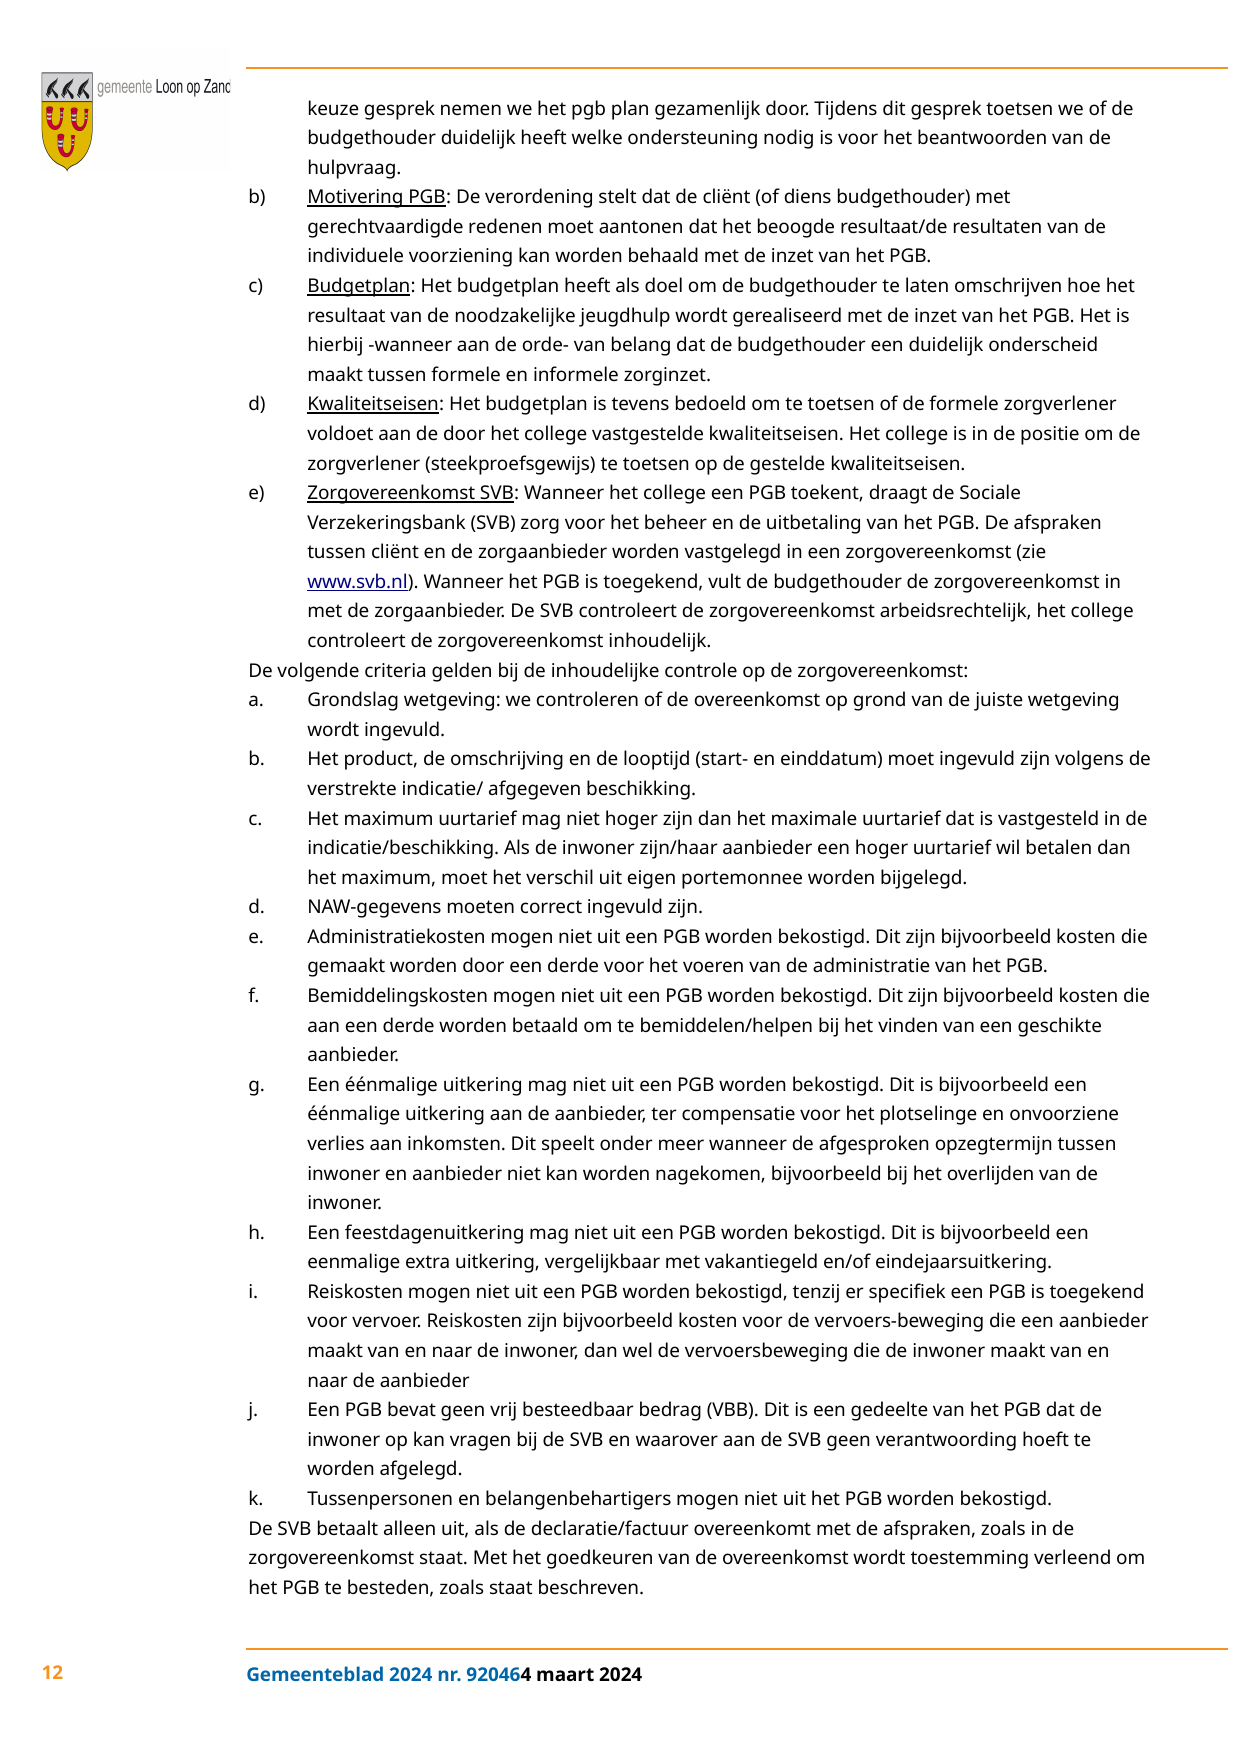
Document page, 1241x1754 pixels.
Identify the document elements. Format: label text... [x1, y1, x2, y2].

list Grondslag wetgeving: we controleren of de overeenkomst op grond van de juiste wetgeving wordt ingevuld. [248, 686, 1152, 742]
list Het product, de omschrijving en de looptijd (start- en einddatum) moet ingevuld zijn volgens de verstrekte indicatie/ afgegeven beschikking. [248, 746, 1152, 801]
picture [41, 47, 231, 172]
list Bemiddelingskosten mogen niet uit een PGB worden bekostigd. Dit zijn bijvoorbeeld kosten die aan een derde worden betaald om te bemiddelen/helpen bij het vinden van een geschikte aanbieder. [248, 982, 1152, 1067]
text De SVB betaalt alleen uit, als de declaratie/factuur overeenkomt met de afspraken, zoals in de zorgovereenkomst staat. Met het goedkeuren van de overeenkomst wordt toestemming verleend om het PGB te besteden, zoals staat beschreven. [248, 1515, 1152, 1600]
list Budgetplan: Het budgetplan heeft als doel om de budgethouder te laten omschrijven hoe het resultaat van de noodzakelijke jeugdhulp wordt gerealiseerd met de inzet van het PGB. Het is hierbij -wanneer aan de orde- van belang dat de budgethouder een duidelijk onderscheid maakt tussen formele en informele zorginzet. [248, 272, 1152, 387]
text De volgende criteria gelden bij de inhoudelijke controle op de zorgovereenkomst: [248, 657, 1152, 683]
list Een feestdagenuitkering mag niet uit een PGB worden bekostigd. Dit is bijvoorbeeld een eenmalige extra uitkering, vergelijkbaar met vakantiegeld en/of eindejaarsuitkering. [248, 1219, 1152, 1274]
list Administratiekosten mogen niet uit een PGB worden bekostigd. Dit zijn bijvoorbeeld kosten die gemaakt worden door een derde voor het voeren van de administratie van het PGB. [248, 923, 1152, 978]
list NAW-gegevens moeten correct ingevuld zijn. [248, 893, 1152, 919]
list Tussenpersonen en belangenbehartigers mogen niet uit het PGB worden bekostigd. [248, 1485, 1152, 1511]
list Reiskosten mogen niet uit een PGB worden bekostigd, tenzij er specifiek een PGB is toegekend voor vervoer. Reiskosten zijn bijvoorbeeld kosten voor de vervoers-beweging die een aanbieder maakt van en naar de inwoner, dan wel de vervoersbeweging die de inwoner maakt van en naar de aanbieder [248, 1278, 1152, 1393]
list Een PGB bevat geen vrij besteedbaar bedrag (VBB). Dit is een gedeelte van het PGB dat de inwoner op kan vragen bij de SVB en waarover aan de SVB geen verantwoording hoeft te worden afgelegd. [248, 1396, 1152, 1481]
list Motivering PGB: De verordening stelt dat de cliënt (of diens budgethouder) met gerechtvaardigde redenen moet aantonen dat het beoogde resultaat/de resultaten van de individuele voorziening kan worden behaald met de inzet van het PGB. [248, 183, 1152, 268]
list Het maximum uurtarief mag niet hoger zijn dan het maximale uurtarief dat is vastgesteld in de indicatie/beschikking. Als de inwoner zijn/haar aanbieder een hoger uurtarief wil betalen dan het maximum, moet het verschil uit eigen portemonnee worden bijgelegd. [248, 805, 1152, 890]
list Een éénmalige uitkering mag niet uit een PGB worden bekostigd. Dit is bijvoorbeeld een éénmalige uitkering aan de aanbieder, ter compensatie voor het plotselinge en onvoorziene verlies aan inkomsten. Dit speelt onder meer wanneer de afgesproken opzegtermijn tussen inwoner en aanbieder niet kan worden nagekomen, bijvoorbeeld bij het overlijden van de inwoner. [248, 1071, 1152, 1215]
list Zorgovereenkomst SVB: Wanneer het college een PGB toekent, draagt de Sociale Verzekeringsbank (SVB) zorg voor het beheer en de uitbetaling van het PGB. De afspraken tussen cliënt en de zorgaanbieder worden vastgelegd in een zorgovereenkomst (zie www.svb.nl). Wanneer het PGB is toegekend, vult de budgethouder de zorgovereenkomst in met de zorgaanbieder. De SVB controleert de zorgovereenkomst arbeidsrechtelijk, het college controleert de zorgovereenkomst inhoudelijk. [248, 479, 1152, 653]
list Kwaliteitseisen: Het budgetplan is tevens bedoeld om te toetsen of de formele zorgverlener voldoet aan de door het college vastgestelde kwaliteitseisen. Het college is in de positie om de zorgverlener (steekproefsgewijs) te toetsen op de gestelde kwaliteitseisen. [248, 391, 1152, 476]
list keuze gesprek nemen we het pgb plan gezamenlijk door. Tijdens dit gesprek toetsen we of de budgethouder duidelijk heeft welke ondersteuning nodig is voor het beantwoorden van de hulpvraag. [248, 95, 1152, 180]
